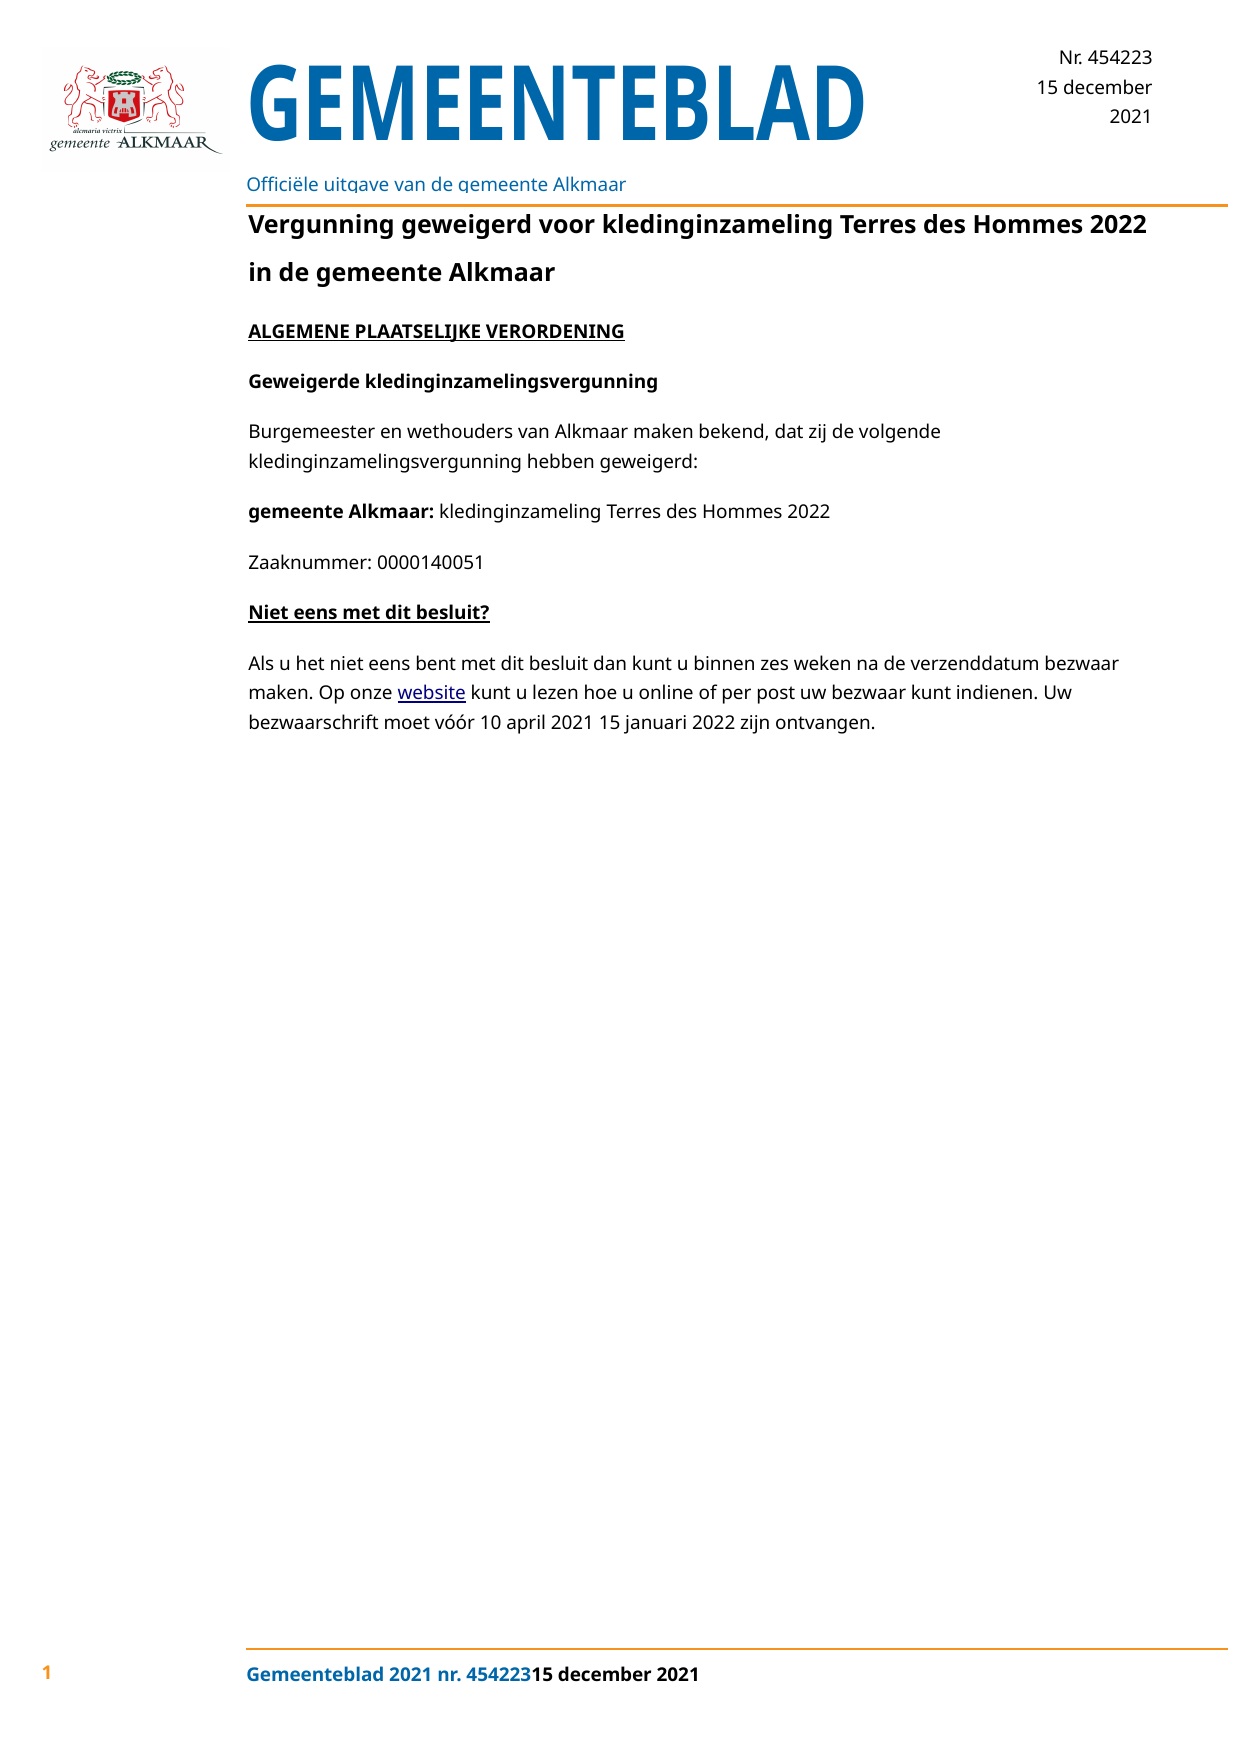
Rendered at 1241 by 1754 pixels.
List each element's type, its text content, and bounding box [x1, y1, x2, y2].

text Geweigerde kledinginzamelingsvergunning [248, 368, 1152, 394]
text Niet eens met dit besluit? [248, 599, 1152, 625]
text gemeente Alkmaar: kledinginzameling Terres des Hommes 2022 [248, 499, 1152, 524]
text ALGEMENE PLAATSELIJKE VERORDENING [248, 318, 1152, 344]
text Als u het niet eens bent met dit besluit dan kunt u binnen zes weken na de verzenddatum bezwaar maken. Op onze website kunt u lezen hoe u online of per post uw bezwaar kunt indienen. Uw bezwaarschrift moet vóór 10 april 2021 15 januari 2022 zijn ontvangen. [248, 650, 1152, 735]
text Burgemeester en wethouders van Alkmaar maken bekend, dat zij de volgende kledinginzamelingsvergunning hebben geweigerd: [248, 419, 1152, 474]
text Vergunning geweigerd voor kledinginzameling Terres des Hommes 2022 in de gemeente Alkmaar [248, 207, 1152, 288]
picture [41, 47, 231, 172]
text Zaaknummer: 0000140051 [248, 549, 1152, 575]
